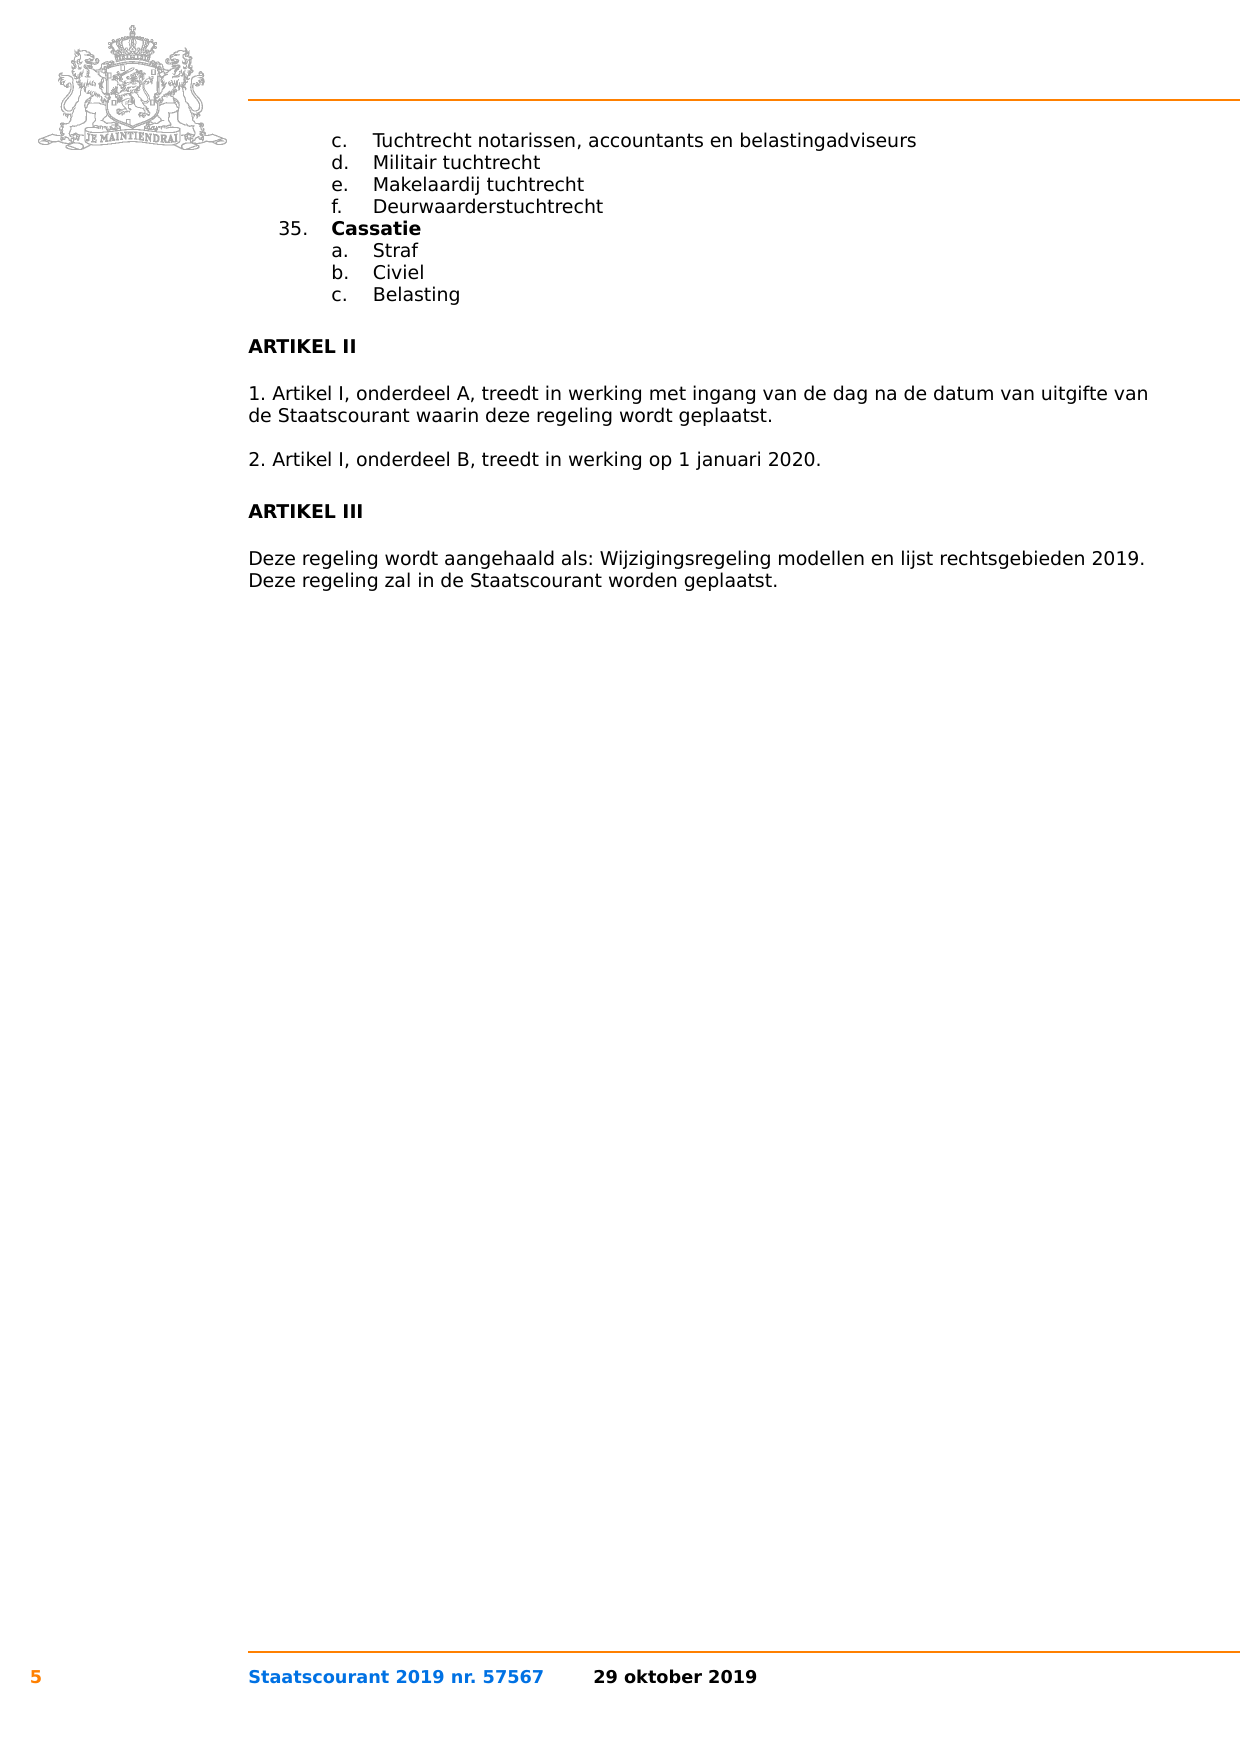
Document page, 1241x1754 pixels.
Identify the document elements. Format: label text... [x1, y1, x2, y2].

text Deze regeling zal in de Staatscourant worden geplaatst. [248, 569, 1163, 591]
text 35. Cassatie [278, 218, 1163, 240]
text 2. Artikel I, onderdeel B, treedt in werking op 1 januari 2020. [248, 448, 1163, 471]
text c. Tuchtrecht notarissen, accountants en belastingadviseurs [331, 130, 1163, 152]
subtitle ARTIKEL III [248, 501, 1163, 522]
text d. Militair tuchtrecht [331, 152, 1163, 174]
text f. Deurwaarderstuchtrecht [331, 196, 1163, 218]
text e. Makelaardij tuchtrecht [331, 174, 1163, 196]
text c. Belasting [331, 284, 1163, 306]
picture [38, 25, 227, 150]
text 1. Artikel I, onderdeel A, treedt in werking met ingang van de dag na de datum van uitgifte van de Staatscourant waarin deze regeling wordt geplaatst. [248, 383, 1163, 427]
subtitle ARTIKEL II [248, 336, 1163, 358]
text Deze regeling wordt aangehaald als: Wijzigingsregeling modellen en lijst rechtsgebieden 2019. [248, 547, 1163, 569]
text a. Straf [331, 240, 1163, 262]
text b. Civiel [331, 262, 1163, 284]
